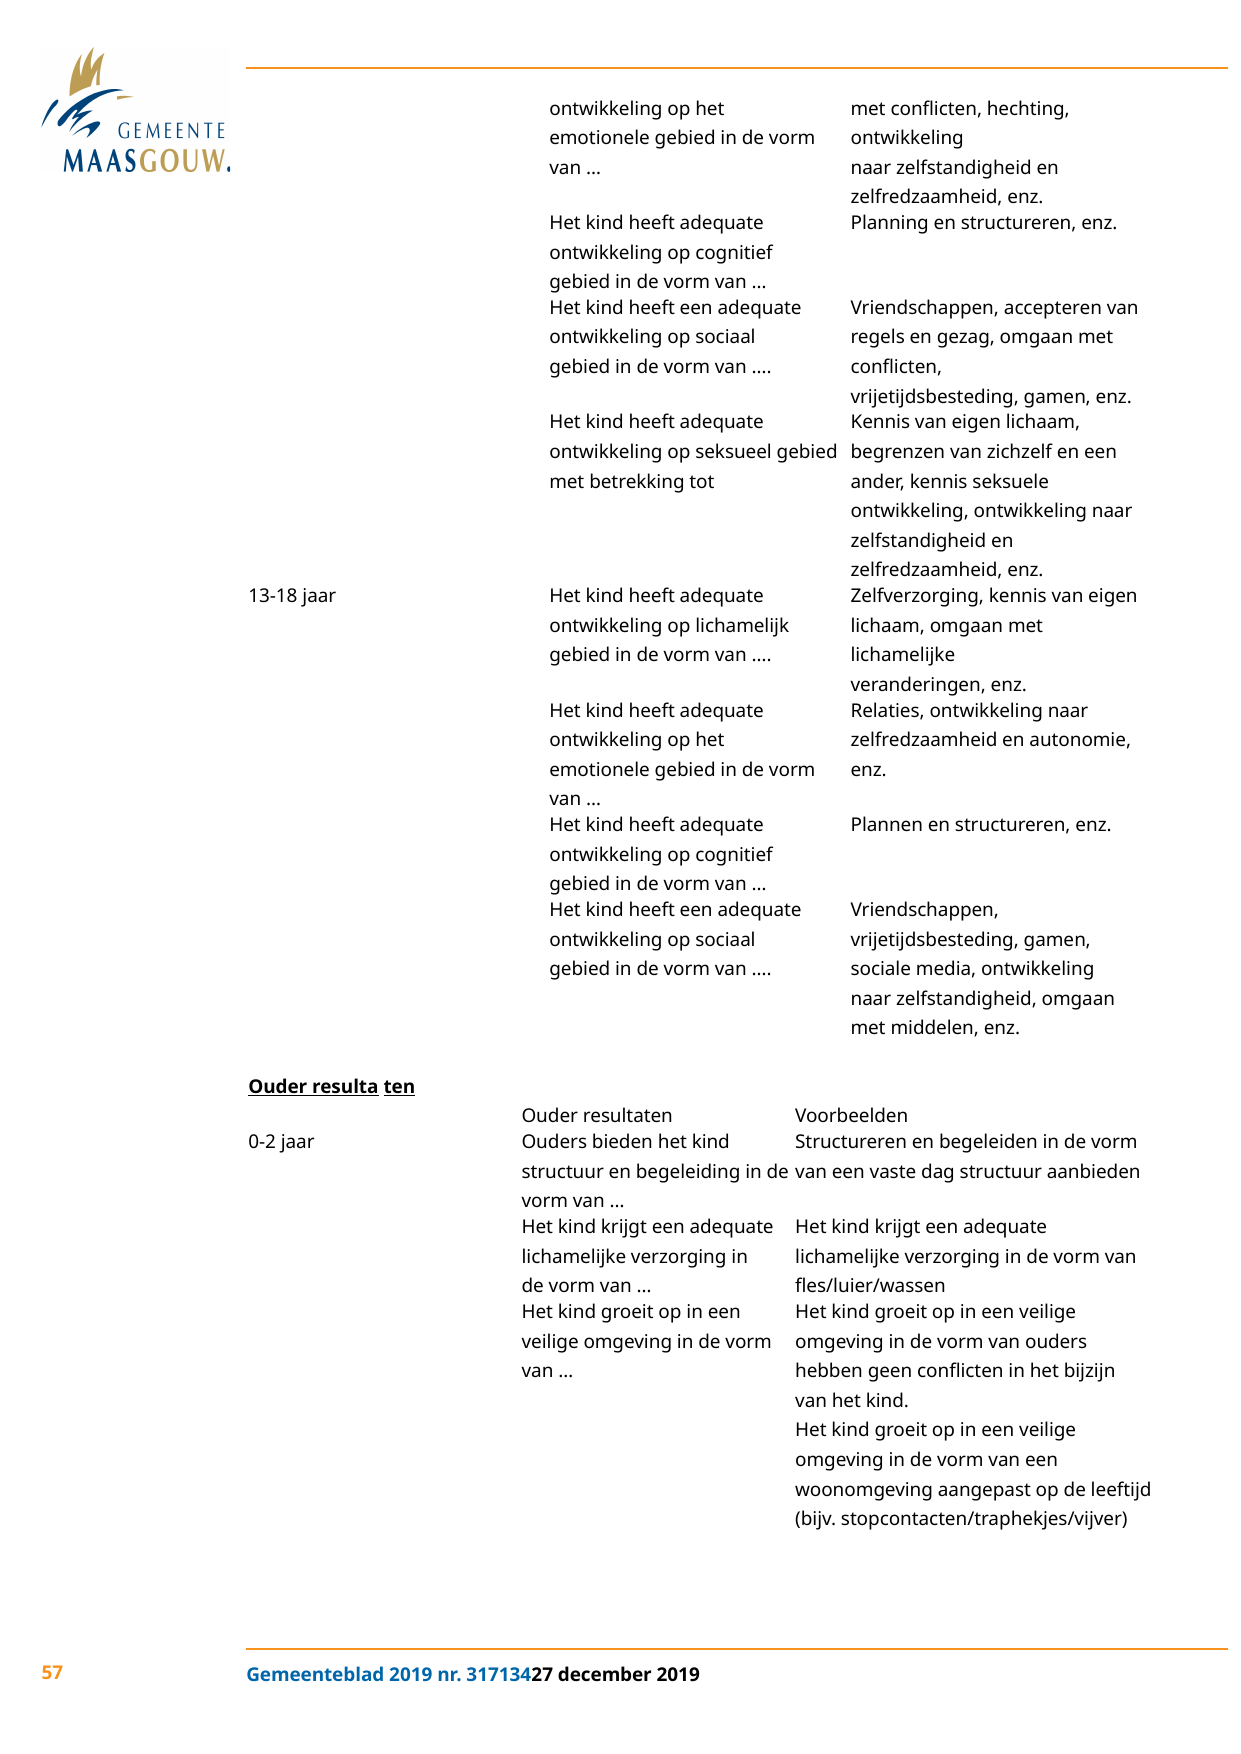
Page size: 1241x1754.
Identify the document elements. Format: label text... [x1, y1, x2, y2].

table_cell Ouders bieden het kind structuur en begeleiding in de vorm van … [521, 1129, 795, 1213]
table_cell Het kind heeft een adequate ontwikkeling op sociaal gebied in de vorm van …. [549, 294, 850, 409]
table_cell [248, 95, 549, 209]
table_cell Zelfverzorging, kennis van eigen lichaam, omgaan met lichamelijke veranderingen, enz. [850, 582, 1152, 697]
table_cell Relaties, ontwikkeling naar zelfredzaamheid en autonomie, enz. [850, 697, 1152, 811]
table_cell Structureren en begeleiden in de vorm van een vaste dag structuur aanbieden [795, 1129, 1152, 1213]
table_cell [248, 1298, 521, 1531]
table_cell Planning en structureren, enz. [850, 209, 1152, 294]
table_cell Kennis van eigen lichaam, begrenzen van zichzelf en een ander, kennis seksuele ontwikkeling, ontwikkeling naar zelfstandigheid en zelfredzaamheid, enz. [850, 409, 1152, 582]
table_header [248, 1103, 521, 1128]
table_cell 13-18 jaar [248, 582, 549, 697]
table_cell Het kind groeit op in een veilige omgeving in de vorm van … [521, 1298, 795, 1531]
table_cell 0-2 jaar [248, 1129, 521, 1213]
table_cell Het kind groeit op in een veilige omgeving in de vorm van ouders hebben geen conflicten in het bijzijn van het kind. Het kind groeit op in een veilige omgeving in de vorm van een woonomgeving aangepast op de leeftijd (bijv. stopcontacten/traphekjes/vijver) [795, 1298, 1152, 1531]
table_cell Het kind heeft adequate ontwikkeling op lichamelijk gebied in de vorm van …. [549, 582, 850, 697]
text Ouder resulta ten [248, 1073, 1152, 1099]
table_header Ouder resultaten [521, 1103, 795, 1128]
table_cell Het kind heeft adequate ontwikkeling op cognitief gebied in de vorm van … [549, 811, 850, 896]
table_cell Vriendschappen, vrijetijdsbesteding, gamen, sociale media, ontwikkeling naar zelfstandigheid, omgaan met middelen, enz. [850, 896, 1152, 1040]
table_cell Het kind krijgt een adequate lichamelijke verzorging in de vorm van fles/luier/wassen [795, 1213, 1152, 1298]
table_cell Het kind heeft adequate ontwikkeling op cognitief gebied in de vorm van … [549, 209, 850, 294]
table_cell [248, 811, 549, 896]
table_cell Het kind krijgt een adequate lichamelijke verzorging in de vorm van … [521, 1213, 795, 1298]
table_header Voorbeelden [795, 1103, 1152, 1128]
table_cell [248, 896, 549, 1040]
table_cell Het kind heeft adequate ontwikkeling op seksueel gebied met betrekking tot [549, 409, 850, 582]
table_cell [248, 294, 549, 409]
table_cell Plannen en structureren, enz. [850, 811, 1152, 896]
table_cell ontwikkeling op het emotionele gebied in de vorm van … [549, 95, 850, 209]
table_cell Vriendschappen, accepteren van regels en gezag, omgaan met conflicten, vrijetijdsbesteding, gamen, enz. [850, 294, 1152, 409]
table_cell [248, 1213, 521, 1298]
table_cell [248, 209, 549, 294]
table_cell [248, 409, 549, 582]
picture [41, 47, 231, 172]
table_cell Het kind heeft adequate ontwikkeling op het emotionele gebied in de vorm van … [549, 697, 850, 811]
table_cell Het kind heeft een adequate ontwikkeling op sociaal gebied in de vorm van …. [549, 896, 850, 1040]
table_cell [248, 697, 549, 811]
table_cell met conflicten, hechting, ontwikkeling naar zelfstandigheid en zelfredzaamheid, enz. [850, 95, 1152, 209]
